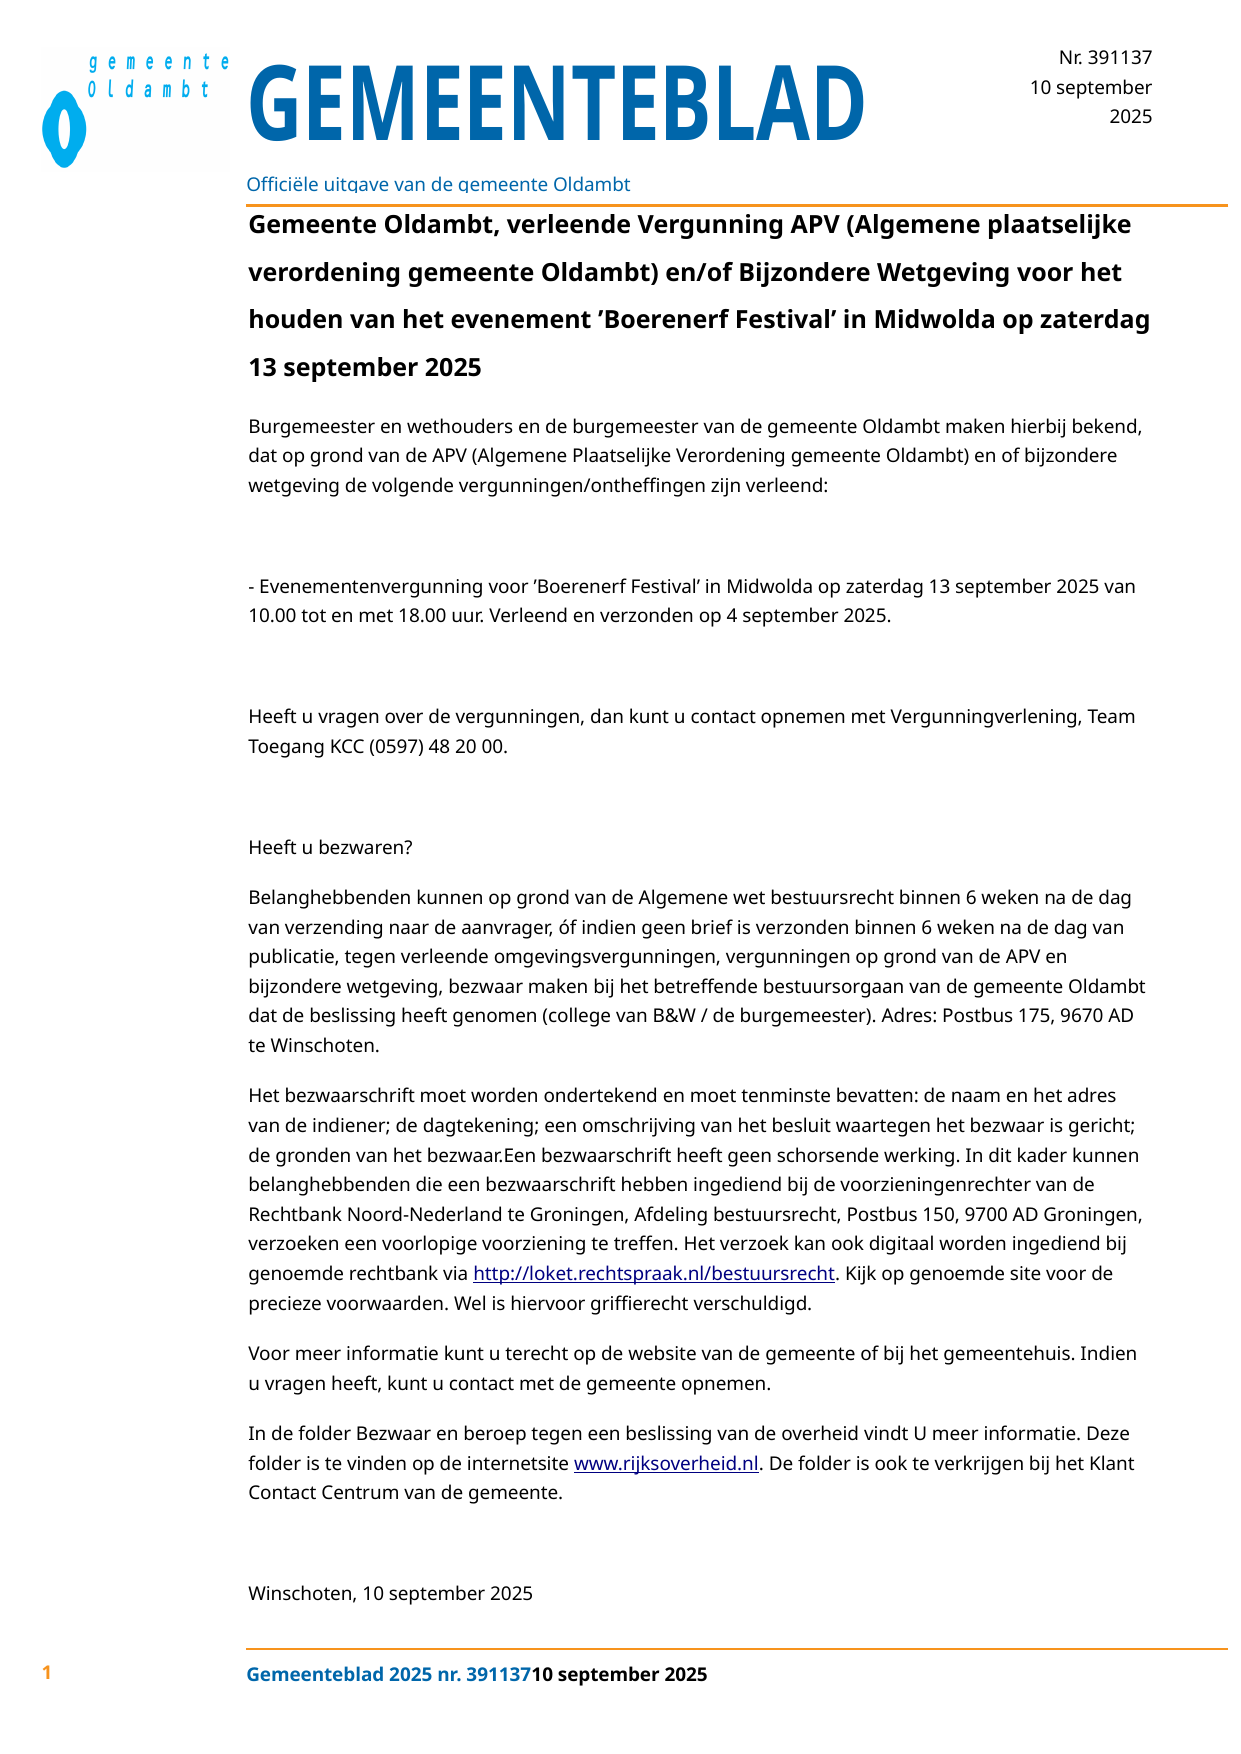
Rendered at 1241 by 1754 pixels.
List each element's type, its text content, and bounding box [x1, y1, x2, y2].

text Heeft u bezwaren? [248, 834, 1152, 860]
picture [41, 47, 231, 172]
text Burgemeester en wethouders en de burgemeester van de gemeente Oldambt maken hierbij bekend, dat op grond van de APV (Algemene Plaatselijke Verordening gemeente Oldambt) en of bijzondere wetgeving de volgende vergunningen/ontheffingen zijn verleend: [248, 413, 1152, 498]
text Gemeente Oldambt, verleende Vergunning APV (Algemene plaatselijke verordening gemeente Oldambt) en/of Bijzondere Wetgeving voor het houden van het evenement ’Boerenerf Festival’ in Midwolda op zaterdag 13 september 2025 [248, 207, 1152, 384]
text Voor meer informatie kunt u terecht op de website van de gemeente of bij het gemeentehuis. Indien u vragen heeft, kunt u contact met de gemeente opnemen. [248, 1340, 1152, 1396]
text Winschoten, 10 september 2025 [248, 1580, 1152, 1606]
text - Evenementenvergunning voor ’Boerenerf Festival’ in Midwolda op zaterdag 13 september 2025 van 10.00 tot en met 18.00 uur. Verleend en verzonden op 4 september 2025. [248, 573, 1152, 628]
text Heeft u vragen over de vergunningen, dan kunt u contact opnemen met Vergunningverlening, Team Toegang KCC (0597) 48 20 00. [248, 703, 1152, 759]
text In de folder Bezwaar en beroep tegen een beslissing van de overheid vindt U meer informatie. Deze folder is te vinden op de internetsite www.rijksoverheid.nl. De folder is ook te verkrijgen bij het Klant Contact Centrum van de gemeente. [248, 1420, 1152, 1505]
text Het bezwaarschrift moet worden ondertekend en moet tenminste bevatten: de naam en het adres van de indiener; de dagtekening; een omschrijving van het besluit waartegen het bezwaar is gericht; de gronden van het bezwaar.Een bezwaarschrift heeft geen schorsende werking. In dit kader kunnen belanghebbenden die een bezwaarschrift hebben ingediend bij de voorzieningenrechter van de Rechtbank Noord-Nederland te Groningen, Afdeling bestuursrecht, Postbus 150, 9700 AD Groningen, verzoeken een voorlopige voorziening te treffen. Het verzoek kan ook digitaal worden ingediend bij genoemde rechtbank via http://loket.rechtspraak.nl/bestuursrecht. Kijk op genoemde site voor de precieze voorwaarden. Wel is hiervoor griffierecht verschuldigd. [248, 1083, 1152, 1316]
text Belanghebbenden kunnen op grond van de Algemene wet bestuursrecht binnen 6 weken na de dag van verzending naar de aanvrager, óf indien geen brief is verzonden binnen 6 weken na de dag van publicatie, tegen verleende omgevingsvergunningen, vergunningen op grond van de APV en bijzondere wetgeving, bezwaar maken bij het betreffende bestuursorgaan van de gemeente Oldambt dat de beslissing heeft genomen (college van B&W / de burgemeester). Adres: Postbus 175, 9670 AD te Winschoten. [248, 884, 1152, 1058]
